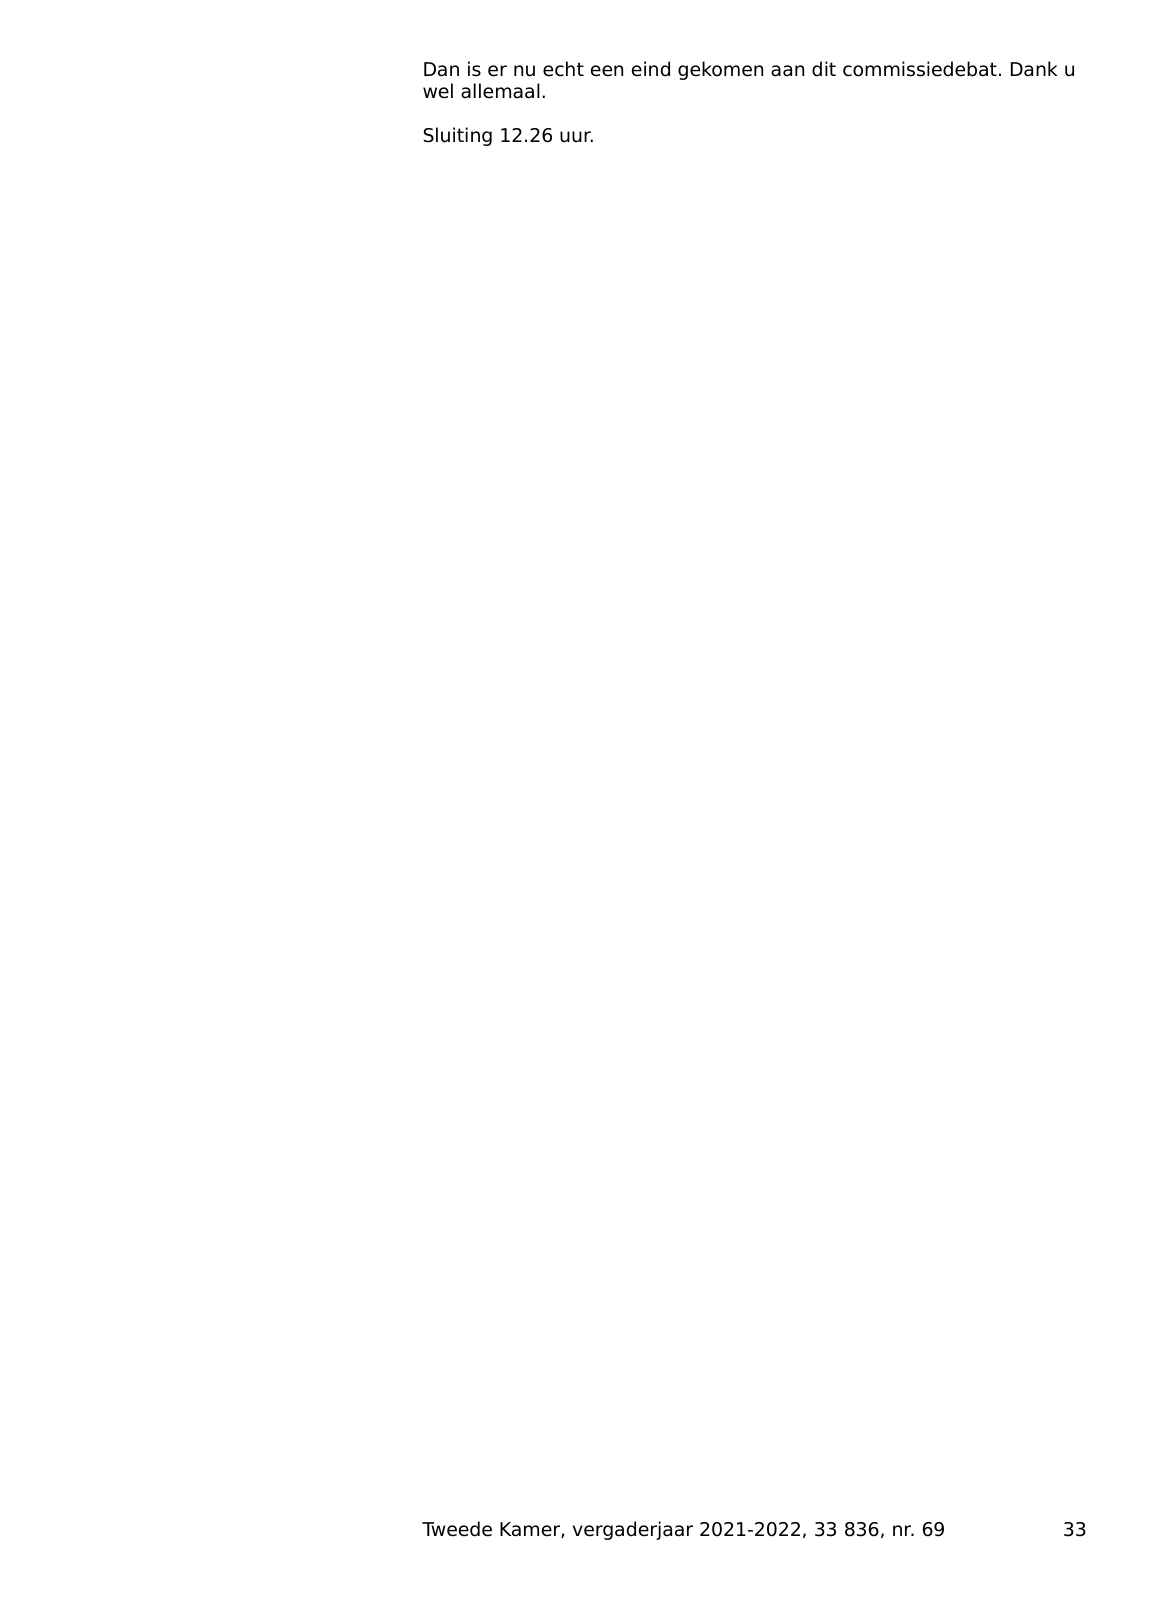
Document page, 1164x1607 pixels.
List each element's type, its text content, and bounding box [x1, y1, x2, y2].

text Dan is er nu echt een eind gekomen aan dit commissiedebat. Dank u wel allemaal. [422, 59, 1087, 103]
text Sluiting 12.26 uur. [422, 125, 1087, 147]
